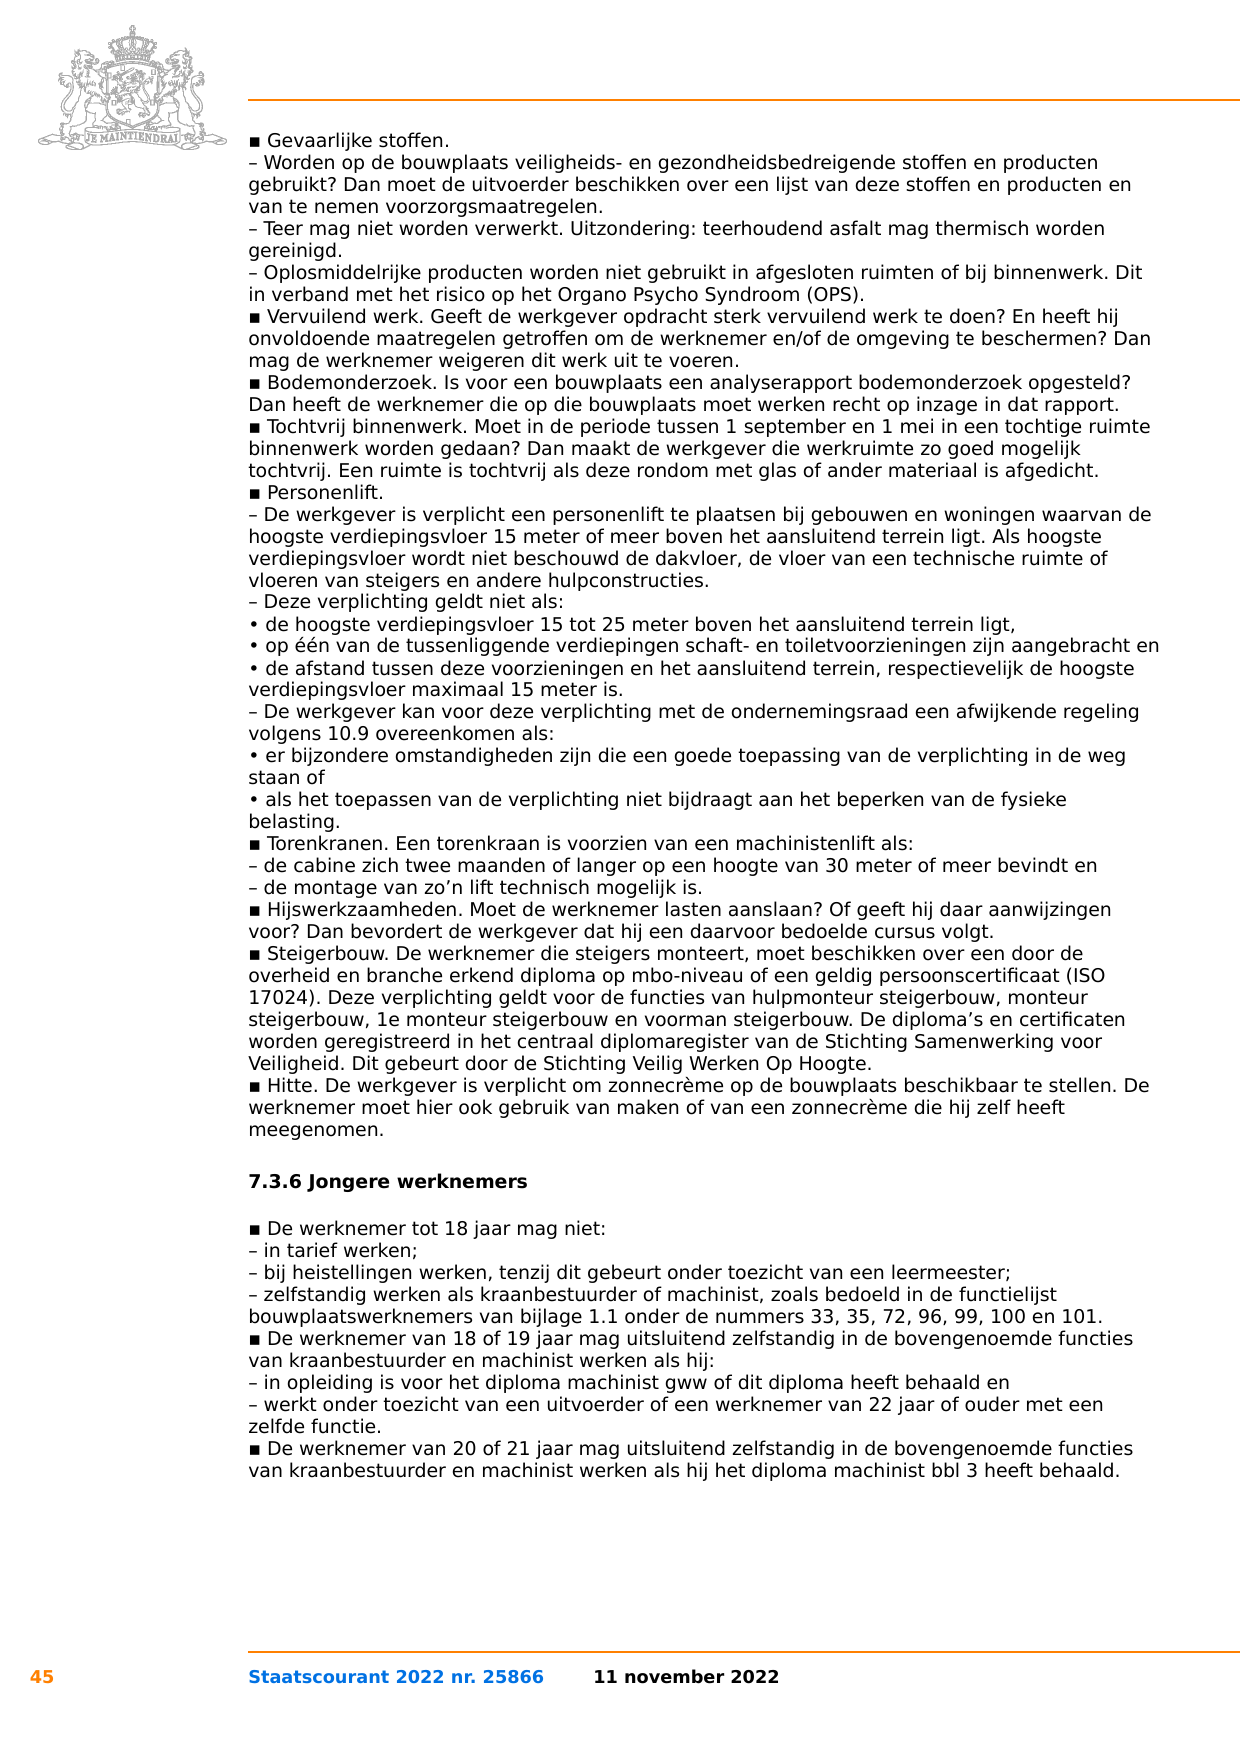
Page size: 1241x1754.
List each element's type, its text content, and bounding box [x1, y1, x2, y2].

text – in tarief werken; [248, 1240, 1163, 1262]
text ▪ Torenkranen. Een torenkraan is voorzien van een machinistenlift als: [248, 833, 1163, 855]
subtitle 7.3.6 Jongere werknemers [248, 1171, 1163, 1193]
text • de afstand tussen deze voorzieningen en het aansluitend terrein, respectievelijk de hoogste verdiepingsvloer maximaal 15 meter is. [248, 657, 1163, 701]
text – de montage van zo’n lift technisch mogelijk is. [248, 877, 1163, 899]
text ▪ Bodemonderzoek. Is voor een bouwplaats een analyserapport bodemonderzoek opgesteld? Dan heeft de werknemer die op die bouwplaats moet werken recht op inzage in dat rapport. [248, 372, 1163, 416]
text – Teer mag niet worden verwerkt. Uitzondering: teerhoudend asfalt mag thermisch worden gereinigd. [248, 218, 1163, 262]
text ▪ Steigerbouw. De werknemer die steigers monteert, moet beschikken over een door de overheid en branche erkend diploma op mbo-niveau of een geldig persoonscertificaat (ISO 17024). Deze verplichting geldt voor de functies van hulpmonteur steigerbouw, monteur steigerbouw, 1e monteur steigerbouw en voorman steigerbouw. De diploma’s en certificaten worden geregistreerd in het centraal diplomaregister van de Stichting Samenwerking voor Veiligheid. Dit gebeurt door de Stichting Veilig Werken Op Hoogte. [248, 943, 1163, 1075]
text • als het toepassen van de verplichting niet bijdraagt aan het beperken van de fysieke belasting. [248, 789, 1163, 833]
text – de cabine zich twee maanden of langer op een hoogte van 30 meter of meer bevindt en [248, 855, 1163, 877]
text – bij heistellingen werken, tenzij dit gebeurt onder toezicht van een leermeester; [248, 1262, 1163, 1284]
text – werkt onder toezicht van een uitvoerder of een werknemer van 22 jaar of ouder met een zelfde functie. [248, 1394, 1163, 1438]
picture [38, 25, 227, 150]
text • op één van de tussenliggende verdiepingen schaft- en toiletvoorzieningen zijn aangebracht en [248, 635, 1163, 657]
text ▪ De werknemer tot 18 jaar mag niet: [248, 1218, 1163, 1240]
text ▪ Hijswerkzaamheden. Moet de werknemer lasten aanslaan? Of geeft hij daar aanwijzingen voor? Dan bevordert de werkgever dat hij een daarvoor bedoelde cursus volgt. [248, 899, 1163, 943]
text – Deze verplichting geldt niet als: [248, 591, 1163, 613]
text ▪ Personenlift. [248, 482, 1163, 503]
text ▪ De werknemer van 20 of 21 jaar mag uitsluitend zelfstandig in de bovengenoemde functies van kraanbestuurder en machinist werken als hij het diploma machinist bbl 3 heeft behaald. [248, 1438, 1163, 1482]
text • er bijzondere omstandigheden zijn die een goede toepassing van de verplichting in de weg staan of [248, 745, 1163, 789]
text ▪ Vervuilend werk. Geeft de werkgever opdracht sterk vervuilend werk te doen? En heeft hij onvoldoende maatregelen getroffen om de werknemer en/of de omgeving te beschermen? Dan mag de werknemer weigeren dit werk uit te voeren. [248, 306, 1163, 372]
text ▪ Hitte. De werkgever is verplicht om zonnecrème op de bouwplaats beschikbaar te stellen. De werknemer moet hier ook gebruik van maken of van een zonnecrème die hij zelf heeft meegenomen. [248, 1075, 1163, 1141]
text – Oplosmiddelrijke producten worden niet gebruikt in afgesloten ruimten of bij binnenwerk. Dit in verband met het risico op het Organo Psycho Syndroom (OPS). [248, 262, 1163, 306]
text ▪ De werknemer van 18 of 19 jaar mag uitsluitend zelfstandig in de bovengenoemde functies van kraanbestuurder en machinist werken als hij: [248, 1328, 1163, 1372]
text – zelfstandig werken als kraanbestuurder of machinist, zoals bedoeld in de functielijst bouwplaatswerknemers van bijlage 1.1 onder de nummers 33, 35, 72, 96, 99, 100 en 101. [248, 1284, 1163, 1328]
text ▪ Gevaarlijke stoffen. [248, 130, 1163, 152]
text – De werkgever is verplicht een personenlift te plaatsen bij gebouwen en woningen waarvan de hoogste verdiepingsvloer 15 meter of meer boven het aansluitend terrein ligt. Als hoogste verdiepingsvloer wordt niet beschouwd de dakvloer, de vloer van een technische ruimte of vloeren van steigers en andere hulpconstructies. [248, 503, 1163, 591]
text ▪ Tochtvrij binnenwerk. Moet in de periode tussen 1 september en 1 mei in een tochtige ruimte binnenwerk worden gedaan? Dan maakt de werkgever die werkruimte zo goed mogelijk tochtvrij. Een ruimte is tochtvrij als deze rondom met glas of ander materiaal is afgedicht. [248, 416, 1163, 482]
text • de hoogste verdiepingsvloer 15 tot 25 meter boven het aansluitend terrein ligt, [248, 613, 1163, 635]
text – in opleiding is voor het diploma machinist gww of dit diploma heeft behaald en [248, 1372, 1163, 1394]
text – Worden op de bouwplaats veiligheids- en gezondheidsbedreigende stoffen en producten gebruikt? Dan moet de uitvoerder beschikken over een lijst van deze stoffen en producten en van te nemen voorzorgsmaatregelen. [248, 152, 1163, 218]
text – De werkgever kan voor deze verplichting met de ondernemingsraad een afwijkende regeling volgens 10.9 overeenkomen als: [248, 701, 1163, 745]
